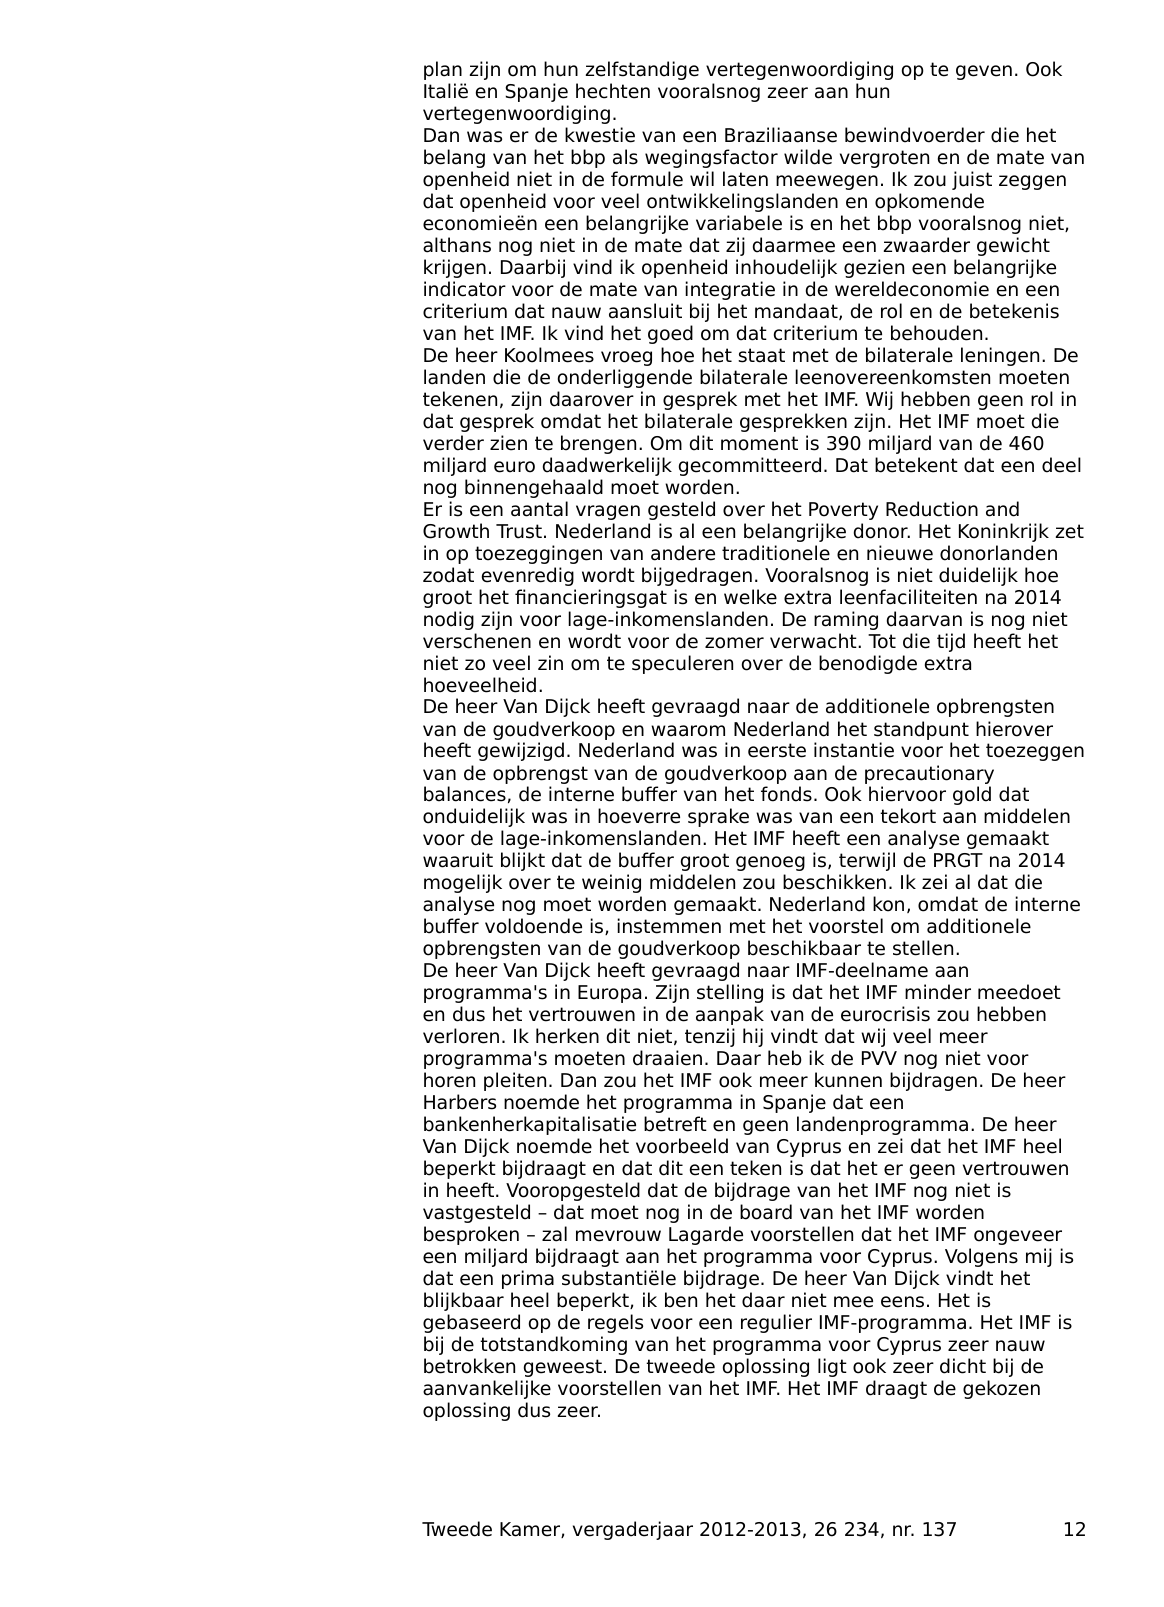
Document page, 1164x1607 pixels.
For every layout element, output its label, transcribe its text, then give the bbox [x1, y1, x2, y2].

text Er is een aantal vragen gesteld over het Poverty Reduction and Growth Trust. Nederland is al een belangrijke donor. Het Koninkrijk zet in op toezeggingen van andere traditionele en nieuwe donorlanden zodat evenredig wordt bijgedragen. Vooralsnog is niet duidelijk hoe groot het financieringsgat is en welke extra leenfaciliteiten na 2014 nodig zijn voor lage-inkomenslanden. De raming daarvan is nog niet verschenen en wordt voor de zomer verwacht. Tot die tijd heeft het niet zo veel zin om te speculeren over de benodigde extra hoeveelheid. [422, 499, 1087, 696]
text De heer Van Dijck heeft gevraagd naar de additionele opbrengsten van de goudverkoop en waarom Nederland het standpunt hierover heeft gewijzigd. Nederland was in eerste instantie voor het toezeggen van de opbrengst van de goudverkoop aan de precautionary balances, de interne buffer van het fonds. Ook hiervoor gold dat onduidelijk was in hoeverre sprake was van een tekort aan middelen voor de lage-inkomenslanden. Het IMF heeft een analyse gemaakt waaruit blijkt dat de buffer groot genoeg is, terwijl de PRGT na 2014 mogelijk over te weinig middelen zou beschikken. Ik zei al dat die analyse nog moet worden gemaakt. Nederland kon, omdat de interne buffer voldoende is, instemmen met het voorstel om additionele opbrengsten van de goudverkoop beschikbaar te stellen. [422, 696, 1087, 960]
text De heer Van Dijck heeft gevraagd naar IMF-deelname aan programma's in Europa. Zijn stelling is dat het IMF minder meedoet en dus het vertrouwen in de aanpak van de eurocrisis zou hebben verloren. Ik herken dit niet, tenzij hij vindt dat wij veel meer programma's moeten draaien. Daar heb ik de PVV nog niet voor horen pleiten. Dan zou het IMF ook meer kunnen bijdragen. De heer Harbers noemde het programma in Spanje dat een bankenherkapitalisatie betreft en geen landenprogramma. De heer Van Dijck noemde het voorbeeld van Cyprus en zei dat het IMF heel beperkt bijdraagt en dat dit een teken is dat het er geen vertrouwen in heeft. Vooropgesteld dat de bijdrage van het IMF nog niet is vastgesteld – dat moet nog in de board van het IMF worden besproken – zal mevrouw Lagarde voorstellen dat het IMF ongeveer een miljard bijdraagt aan het programma voor Cyprus. Volgens mij is dat een prima substantiële bijdrage. De heer Van Dijck vindt het blijkbaar heel beperkt, ik ben het daar niet mee eens. Het is gebaseerd op de regels voor een regulier IMF-programma. Het IMF is bij de totstandkoming van het programma voor Cyprus zeer nauw betrokken geweest. De tweede oplossing ligt ook zeer dicht bij de aanvankelijke voorstellen van het IMF. Het IMF draagt de gekozen oplossing dus zeer. [422, 960, 1087, 1422]
text plan zijn om hun zelfstandige vertegenwoordiging op te geven. Ook Italië en Spanje hechten vooralsnog zeer aan hun vertegenwoordiging. [422, 59, 1087, 125]
text Dan was er de kwestie van een Braziliaanse bewindvoerder die het belang van het bbp als wegingsfactor wilde vergroten en de mate van openheid niet in de formule wil laten meewegen. Ik zou juist zeggen dat openheid voor veel ontwikkelingslanden en opkomende economieën een belangrijke variabele is en het bbp vooralsnog niet, althans nog niet in de mate dat zij daarmee een zwaarder gewicht krijgen. Daarbij vind ik openheid inhoudelijk gezien een belangrijke indicator voor de mate van integratie in de wereldeconomie en een criterium dat nauw aansluit bij het mandaat, de rol en de betekenis van het IMF. Ik vind het goed om dat criterium te behouden. [422, 125, 1087, 345]
text De heer Koolmees vroeg hoe het staat met de bilaterale leningen. De landen die de onderliggende bilaterale leenovereenkomsten moeten tekenen, zijn daarover in gesprek met het IMF. Wij hebben geen rol in dat gesprek omdat het bilaterale gesprekken zijn. Het IMF moet die verder zien te brengen. Om dit moment is 390 miljard van de 460 miljard euro daadwerkelijk gecommitteerd. Dat betekent dat een deel nog binnengehaald moet worden. [422, 345, 1087, 499]
